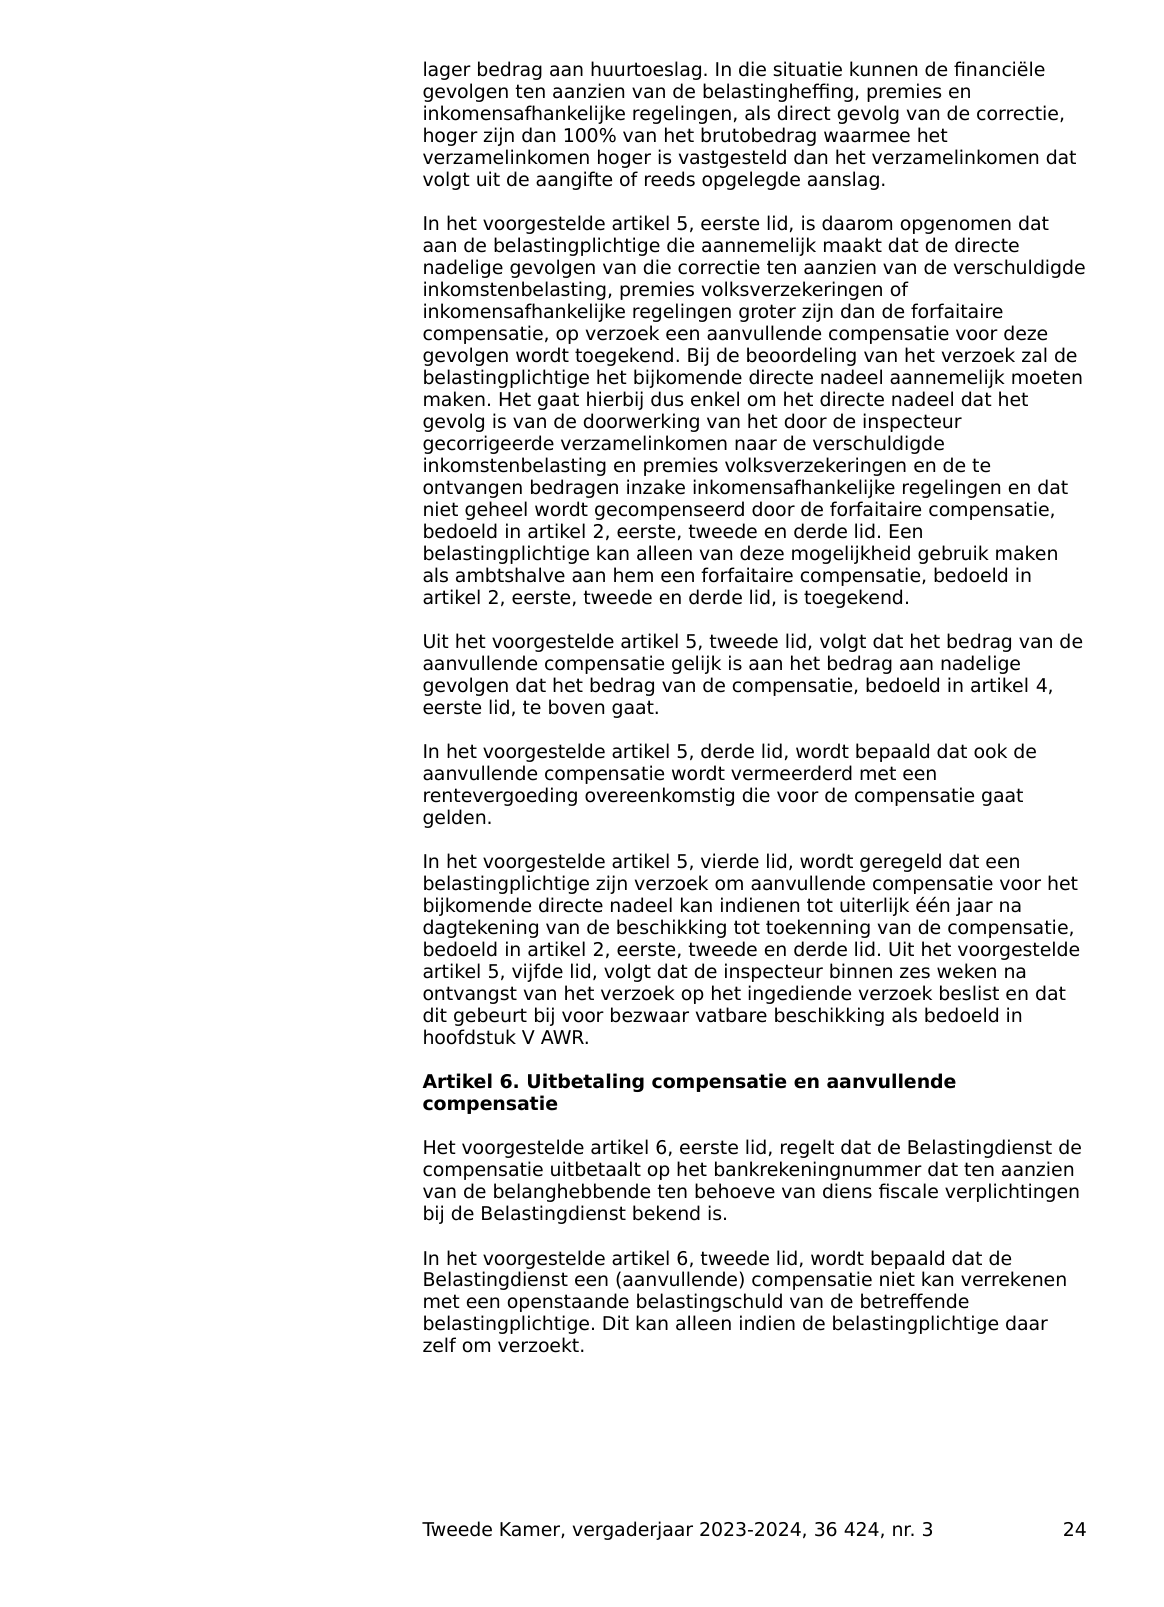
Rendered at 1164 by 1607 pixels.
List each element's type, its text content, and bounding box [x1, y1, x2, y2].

text In het voorgestelde artikel 5, eerste lid, is daarom opgenomen dat aan de belastingplichtige die aannemelijk maakt dat de directe nadelige gevolgen van die correctie ten aanzien van de verschuldigde inkomstenbelasting, premies volksverzekeringen of inkomensafhankelijke regelingen groter zijn dan de forfaitaire compensatie, op verzoek een aanvullende compensatie voor deze gevolgen wordt toegekend. Bij de beoordeling van het verzoek zal de belastingplichtige het bijkomende directe nadeel aannemelijk moeten maken. Het gaat hierbij dus enkel om het directe nadeel dat het gevolg is van de doorwerking van het door de inspecteur gecorrigeerde verzamelinkomen naar de verschuldigde inkomstenbelasting en premies volksverzekeringen en de te ontvangen bedragen inzake inkomensafhankelijke regelingen en dat niet geheel wordt gecompenseerd door de forfaitaire compensatie, bedoeld in artikel 2, eerste, tweede en derde lid. Een belastingplichtige kan alleen van deze mogelijkheid gebruik maken als ambtshalve aan hem een forfaitaire compensatie, bedoeld in artikel 2, eerste, tweede en derde lid, is toegekend. [422, 213, 1087, 609]
text lager bedrag aan huurtoeslag. In die situatie kunnen de financiële gevolgen ten aanzien van de belastingheffing, premies en inkomensafhankelijke regelingen, als direct gevolg van de correctie, hoger zijn dan 100% van het brutobedrag waarmee het verzamelinkomen hoger is vastgesteld dan het verzamelinkomen dat volgt uit de aangifte of reeds opgelegde aanslag. [422, 59, 1087, 191]
text In het voorgestelde artikel 5, derde lid, wordt bepaald dat ook de aanvullende compensatie wordt vermeerderd met een rentevergoeding overeenkomstig die voor de compensatie gaat gelden. [422, 741, 1087, 829]
text In het voorgestelde artikel 6, tweede lid, wordt bepaald dat de Belastingdienst een (aanvullende) compensatie niet kan verrekenen met een openstaande belastingschuld van de betreffende belastingplichtige. Dit kan alleen indien de belastingplichtige daar zelf om verzoekt. [422, 1247, 1087, 1357]
text In het voorgestelde artikel 5, vierde lid, wordt geregeld dat een belastingplichtige zijn verzoek om aanvullende compensatie voor het bijkomende directe nadeel kan indienen tot uiterlijk één jaar na dagtekening van de beschikking tot toekenning van de compensatie, bedoeld in artikel 2, eerste, tweede en derde lid. Uit het voorgestelde artikel 5, vijfde lid, volgt dat de inspecteur binnen zes weken na ontvangst van het verzoek op het ingediende verzoek beslist en dat dit gebeurt bij voor bezwaar vatbare beschikking als bedoeld in hoofdstuk V AWR. [422, 851, 1087, 1049]
subtitle Artikel 6. Uitbetaling compensatie en aanvullende compensatie [422, 1071, 1087, 1115]
text Uit het voorgestelde artikel 5, tweede lid, volgt dat het bedrag van de aanvullende compensatie gelijk is aan het bedrag aan nadelige gevolgen dat het bedrag van de compensatie, bedoeld in artikel 4, eerste lid, te boven gaat. [422, 631, 1087, 719]
text Het voorgestelde artikel 6, eerste lid, regelt dat de Belastingdienst de compensatie uitbetaalt op het bankrekeningnummer dat ten aanzien van de belanghebbende ten behoeve van diens fiscale verplichtingen bij de Belastingdienst bekend is. [422, 1137, 1087, 1225]
